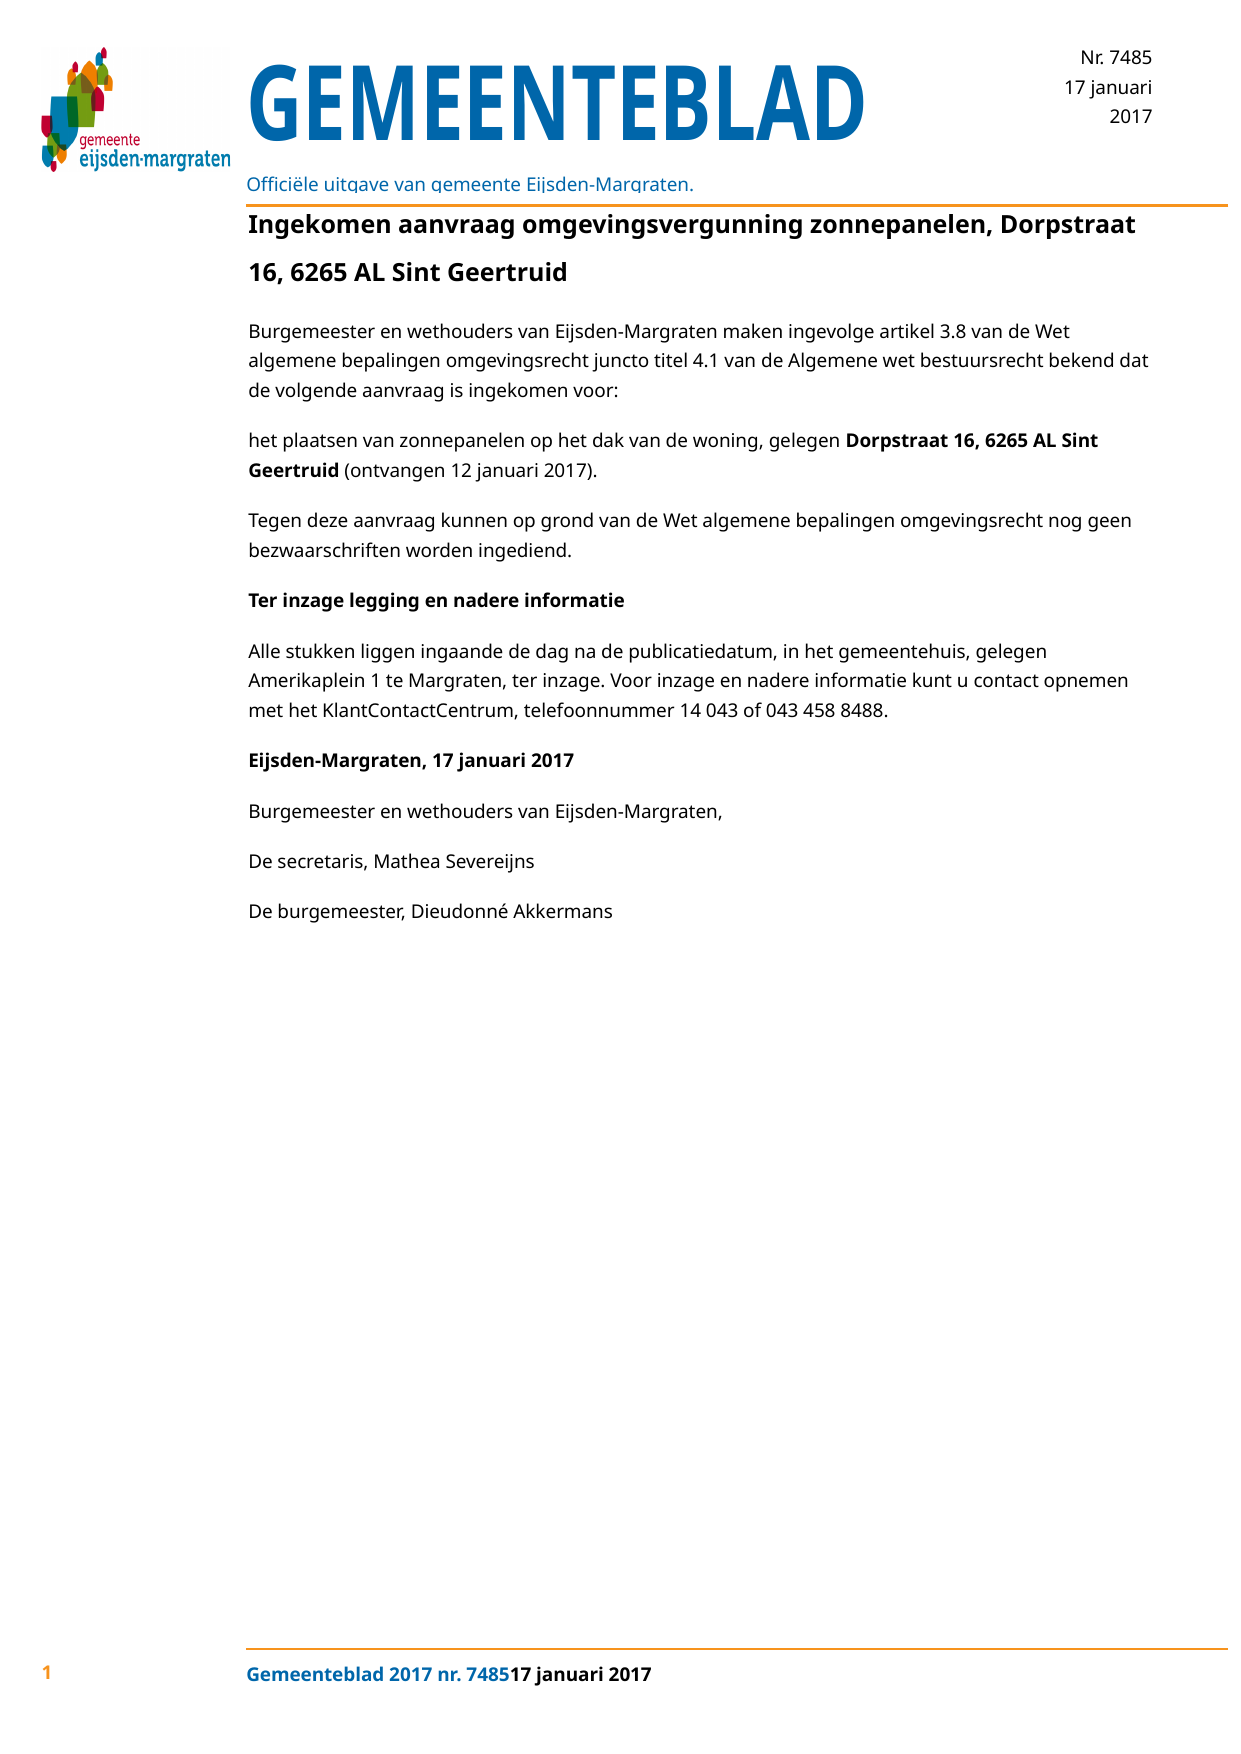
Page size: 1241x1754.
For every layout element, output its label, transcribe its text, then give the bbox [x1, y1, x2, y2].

text Eijsden-Margraten, 17 januari 2017 [248, 747, 1152, 773]
text het plaatsen van zonnepanelen op het dak van de woning, gelegen Dorpstraat 16, 6265 AL Sint Geertruid (ontvangen 12 januari 2017). [248, 427, 1152, 483]
text Ter inzage legging en nadere informatie [248, 587, 1152, 613]
picture [41, 47, 231, 172]
text Alle stukken liggen ingaande de dag na de publicatiedatum, in het gemeentehuis, gelegen Amerikaplein 1 te Margraten, ter inzage. Voor inzage en nadere informatie kunt u contact opnemen met het KlantContactCentrum, telefoonnummer 14 043 of 043 458 8488. [248, 638, 1152, 723]
text Ingekomen aanvraag omgevingsvergunning zonnepanelen, Dorpstraat 16, 6265 AL Sint Geertruid [248, 207, 1152, 288]
text De secretaris, Mathea Severeijns [248, 848, 1152, 874]
text De burgemeester, Dieudonné Akkermans [248, 899, 1152, 924]
text Burgemeester en wethouders van Eijsden-Margraten, [248, 798, 1152, 824]
text Burgemeester en wethouders van Eijsden-Margraten maken ingevolge artikel 3.8 van de Wet algemene bepalingen omgevingsrecht juncto titel 4.1 van de Algemene wet bestuursrecht bekend dat de volgende aanvraag is ingekomen voor: [248, 318, 1152, 403]
text Tegen deze aanvraag kunnen op grond van de Wet algemene bepalingen omgevingsrecht nog geen bezwaarschriften worden ingediend. [248, 507, 1152, 563]
